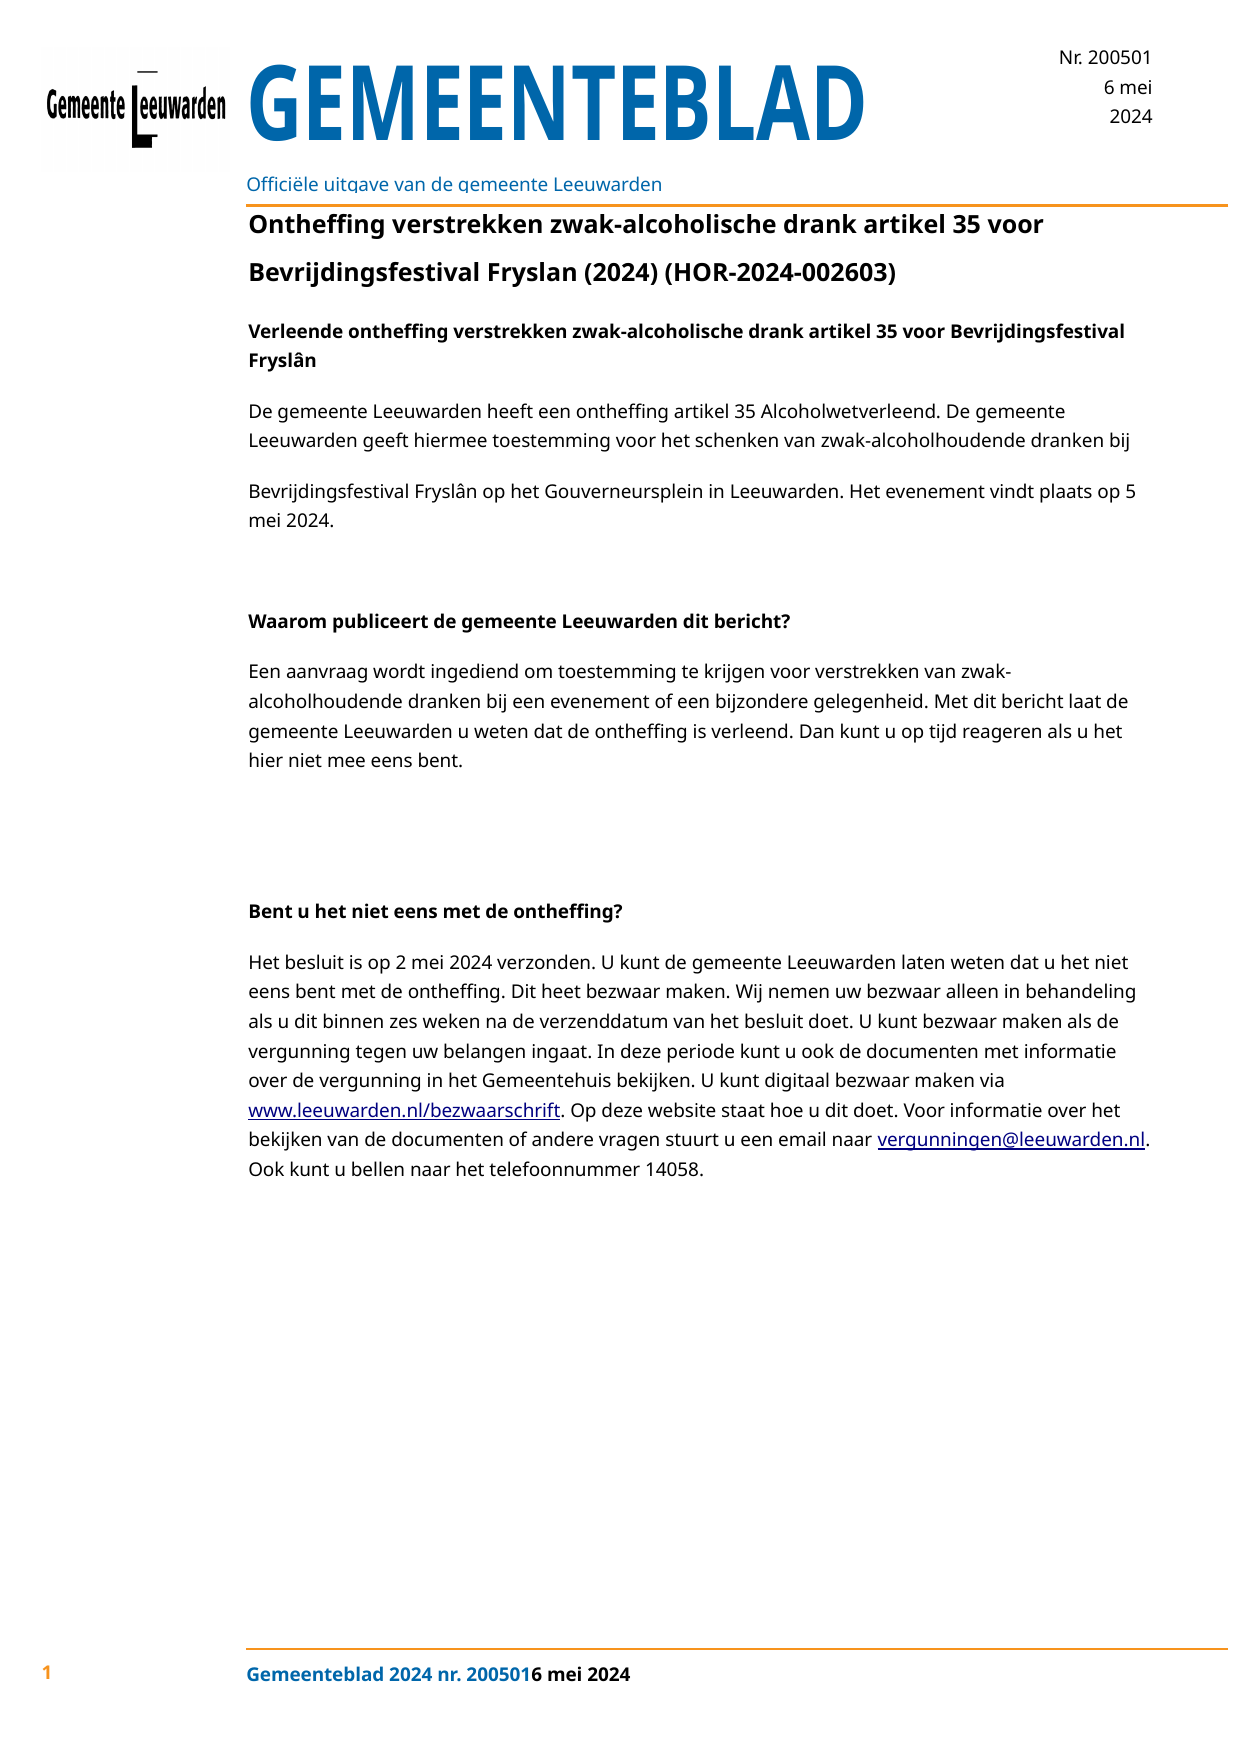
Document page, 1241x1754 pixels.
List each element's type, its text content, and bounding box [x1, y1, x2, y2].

text Bevrijdingsfestival Fryslân op het Gouverneursplein in Leeuwarden. Het evenement vindt plaats op 5 mei 2024. [248, 478, 1152, 533]
text Het besluit is op 2 mei 2024 verzonden. U kunt de gemeente Leeuwarden laten weten dat u het niet eens bent met de ontheffing. Dit heet bezwaar maken. Wij nemen uw bezwaar alleen in behandeling als u dit binnen zes weken na de verzenddatum van het besluit doet. U kunt bezwaar maken als de vergunning tegen uw belangen ingaat. In deze periode kunt u ook de documenten met informatie over de vergunning in het Gemeentehuis bekijken. U kunt digitaal bezwaar maken via www.leeuwarden.nl/bezwaarschrift. Op deze website staat hoe u dit doet. Voor informatie over het bekijken van de documenten of andere vragen stuurt u een email naar vergunningen@leeuwarden.nl. Ook kunt u bellen naar het telefoonnummer 14058. [248, 949, 1152, 1182]
text Verleende ontheffing verstrekken zwak-alcoholische drank artikel 35 voor Bevrijdingsfestival Fryslân [248, 318, 1152, 373]
text Bent u het niet eens met de ontheffing? [248, 899, 1152, 924]
text Een aanvraag wordt ingediend om toestemming te krijgen voor verstrekken van zwak-alcoholhoudende dranken bij een evenement of een bijzondere gelegenheid. Met dit bericht laat de gemeente Leeuwarden u weten dat de ontheffing is verleend. Dan kunt u op tijd reageren als u het hier niet mee eens bent. [248, 659, 1152, 773]
text De gemeente Leeuwarden heeft een ontheffing artikel 35 Alcoholwetverleend. De gemeente Leeuwarden geeft hiermee toestemming voor het schenken van zwak-alcoholhoudende dranken bij [248, 398, 1152, 453]
text Waarom publiceert de gemeente Leeuwarden dit bericht? [248, 608, 1152, 634]
picture [41, 47, 231, 172]
text Ontheffing verstrekken zwak-alcoholische drank artikel 35 voor Bevrijdingsfestival Fryslan (2024) (HOR-2024-002603) [248, 207, 1152, 288]
